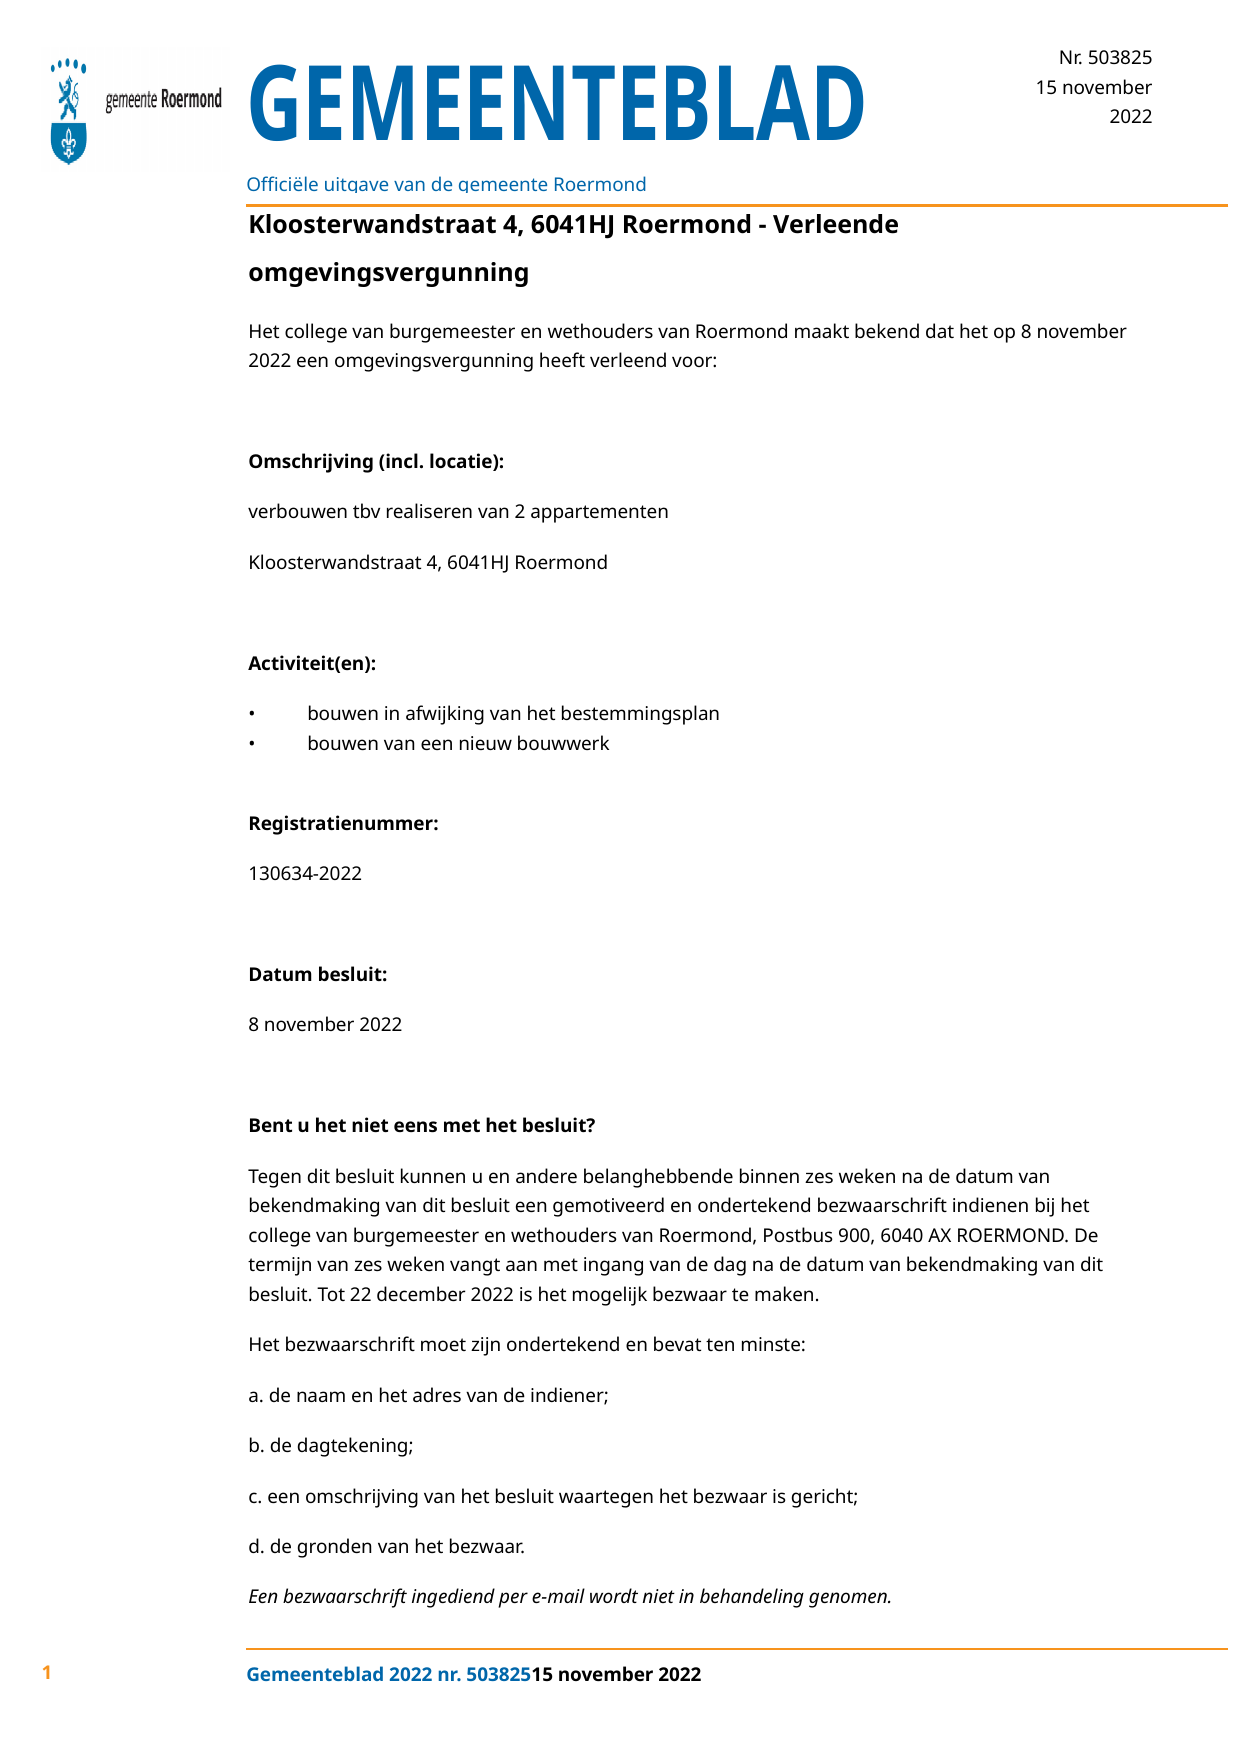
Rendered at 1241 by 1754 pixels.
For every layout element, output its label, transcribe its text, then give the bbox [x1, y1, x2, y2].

text Het bezwaarschrift moet zijn ondertekend en bevat ten minste: [248, 1332, 1152, 1357]
text b. de dagtekening; [248, 1432, 1152, 1458]
text Kloosterwandstraat 4, 6041HJ Roermond - Verleende omgevingsvergunning [248, 207, 1152, 288]
text Het college van burgemeester en wethouders van Roermond maakt bekend dat het op 8 november 2022 een omgevingsvergunning heeft verleend voor: [248, 318, 1152, 373]
text Bent u het niet eens met het besluit? [248, 1112, 1152, 1138]
text Een bezwaarschrift ingediend per e-mail wordt niet in behandeling genomen. [248, 1584, 1152, 1609]
list bouwen in afwijking van het bestemmingsplan [248, 700, 1152, 726]
text c. een omschrijving van het besluit waartegen het bezwaar is gericht; [248, 1483, 1152, 1509]
text Omschrijving (incl. locatie): [248, 448, 1152, 474]
text Tegen dit besluit kunnen u en andere belanghebbende binnen zes weken na de datum van bekendmaking van dit besluit een gemotiveerd en ondertekend bezwaarschrift indienen bij het college van burgemeester en wethouders van Roermond, Postbus 900, 6040 AX ROERMOND. De termijn van zes weken vangt aan met ingang van de dag na de datum van bekendmaking van dit besluit. Tot 22 december 2022 is het mogelijk bezwaar te maken. [248, 1163, 1152, 1307]
text 130634-2022 [248, 860, 1152, 886]
text verbouwen tbv realiseren van 2 appartementen [248, 499, 1152, 524]
text Kloosterwandstraat 4, 6041HJ Roermond [248, 549, 1152, 575]
picture [41, 47, 231, 172]
text Registratienummer: [248, 810, 1152, 836]
text Datum besluit: [248, 961, 1152, 987]
text 8 november 2022 [248, 1012, 1152, 1037]
text d. de gronden van het bezwaar. [248, 1533, 1152, 1559]
text Activiteit(en): [248, 650, 1152, 676]
text a. de naam en het adres van de indiener; [248, 1382, 1152, 1408]
list bouwen van een nieuw bouwwerk [248, 730, 1152, 756]
